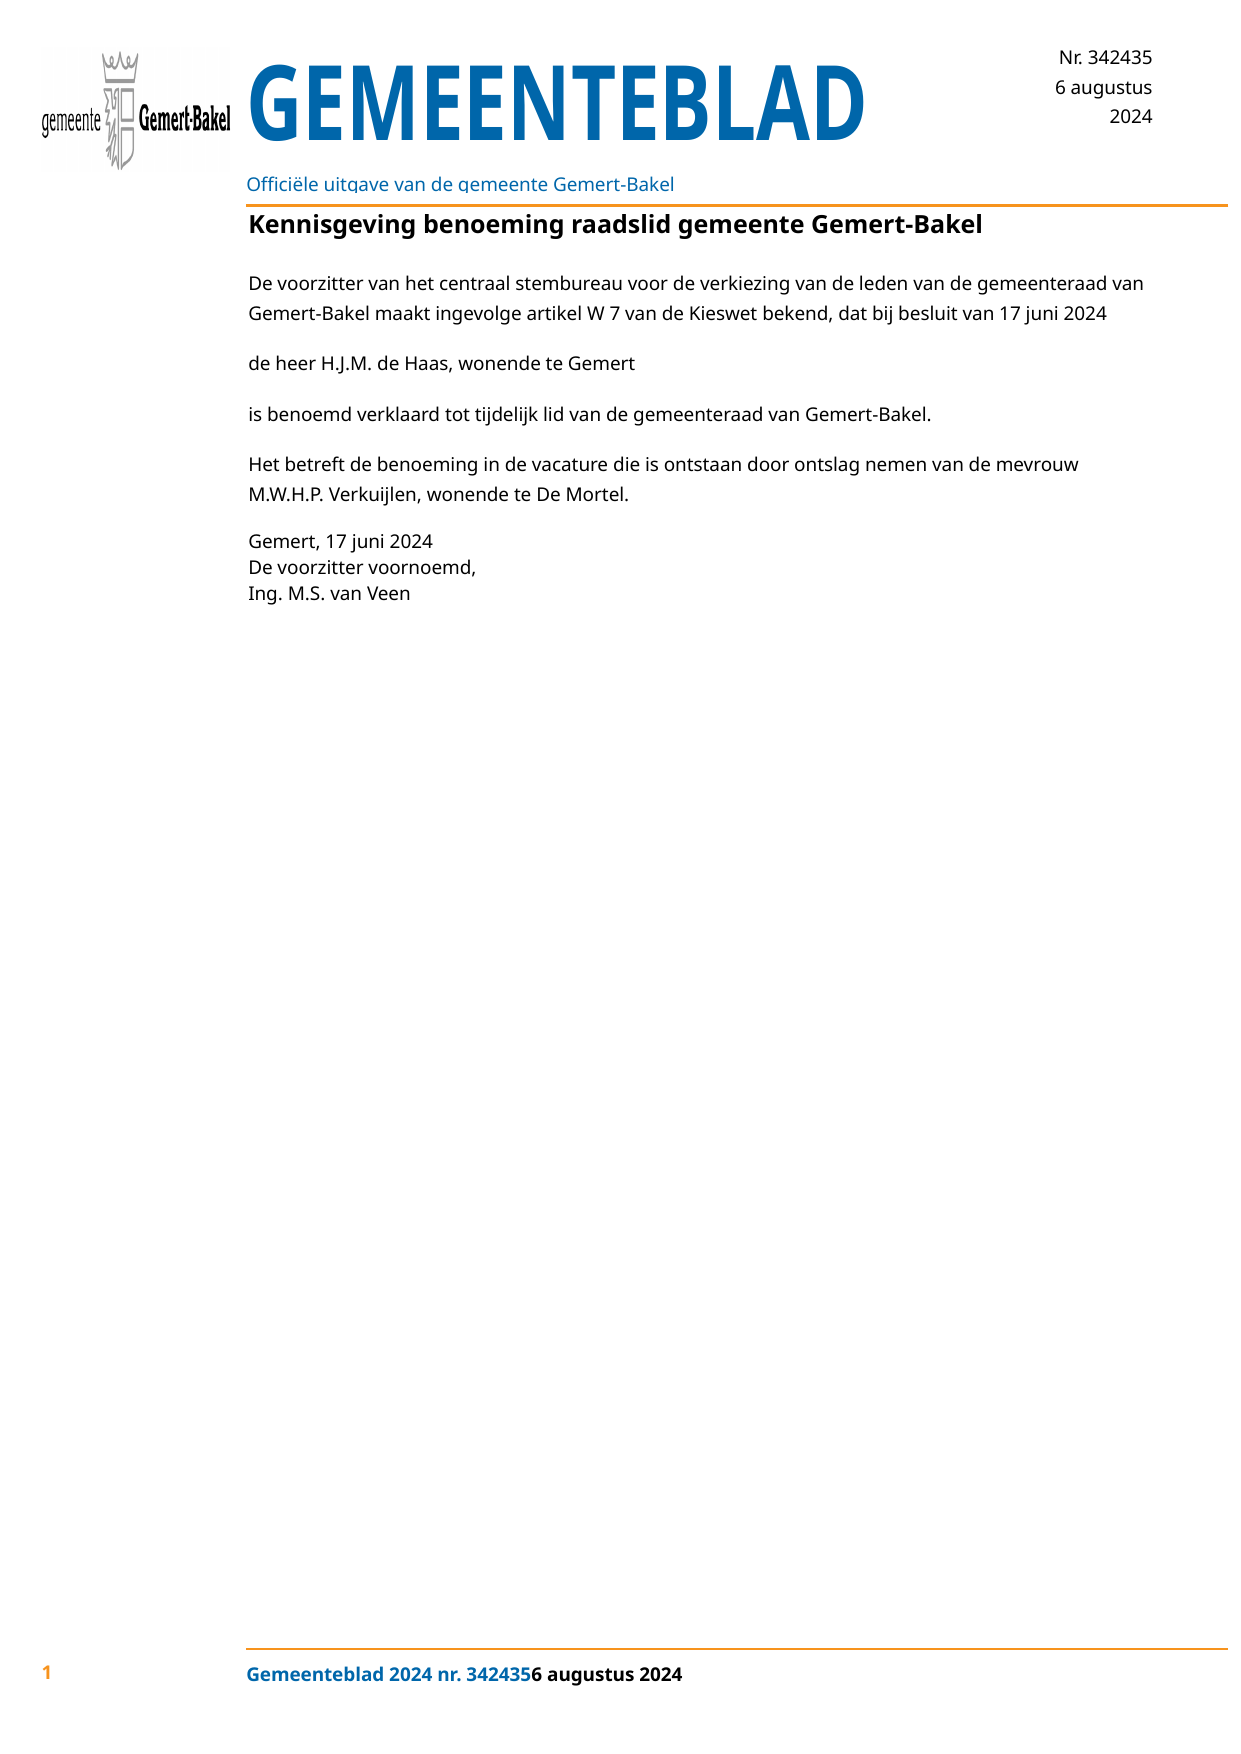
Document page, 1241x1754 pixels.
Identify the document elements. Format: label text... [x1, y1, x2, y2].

text de heer H.J.M. de Haas, wonende te Gemert [248, 350, 1152, 376]
picture [41, 47, 231, 172]
text Het betreft de benoeming in de vacature die is ontstaan door ontslag nemen van de mevrouw M.W.H.P. Verkuijlen, wonende te De Mortel. [248, 451, 1152, 506]
text De voorzitter van het centraal stembureau voor de verkiezing van de leden van de gemeenteraad van Gemert-Bakel maakt ingevolge artikel W 7 van de Kieswet bekend, dat bij besluit van 17 juni 2024 [248, 270, 1152, 326]
text Gemert, 17 juni 2024 [248, 528, 1152, 554]
text is benoemd verklaard tot tijdelijk lid van de gemeenteraad van Gemert-Bakel. [248, 401, 1152, 426]
text Kennisgeving benoeming raadslid gemeente Gemert-Bakel [248, 207, 1152, 241]
text Ing. M.S. van Veen [248, 580, 1152, 606]
text De voorzitter voornoemd, [248, 554, 1152, 580]
